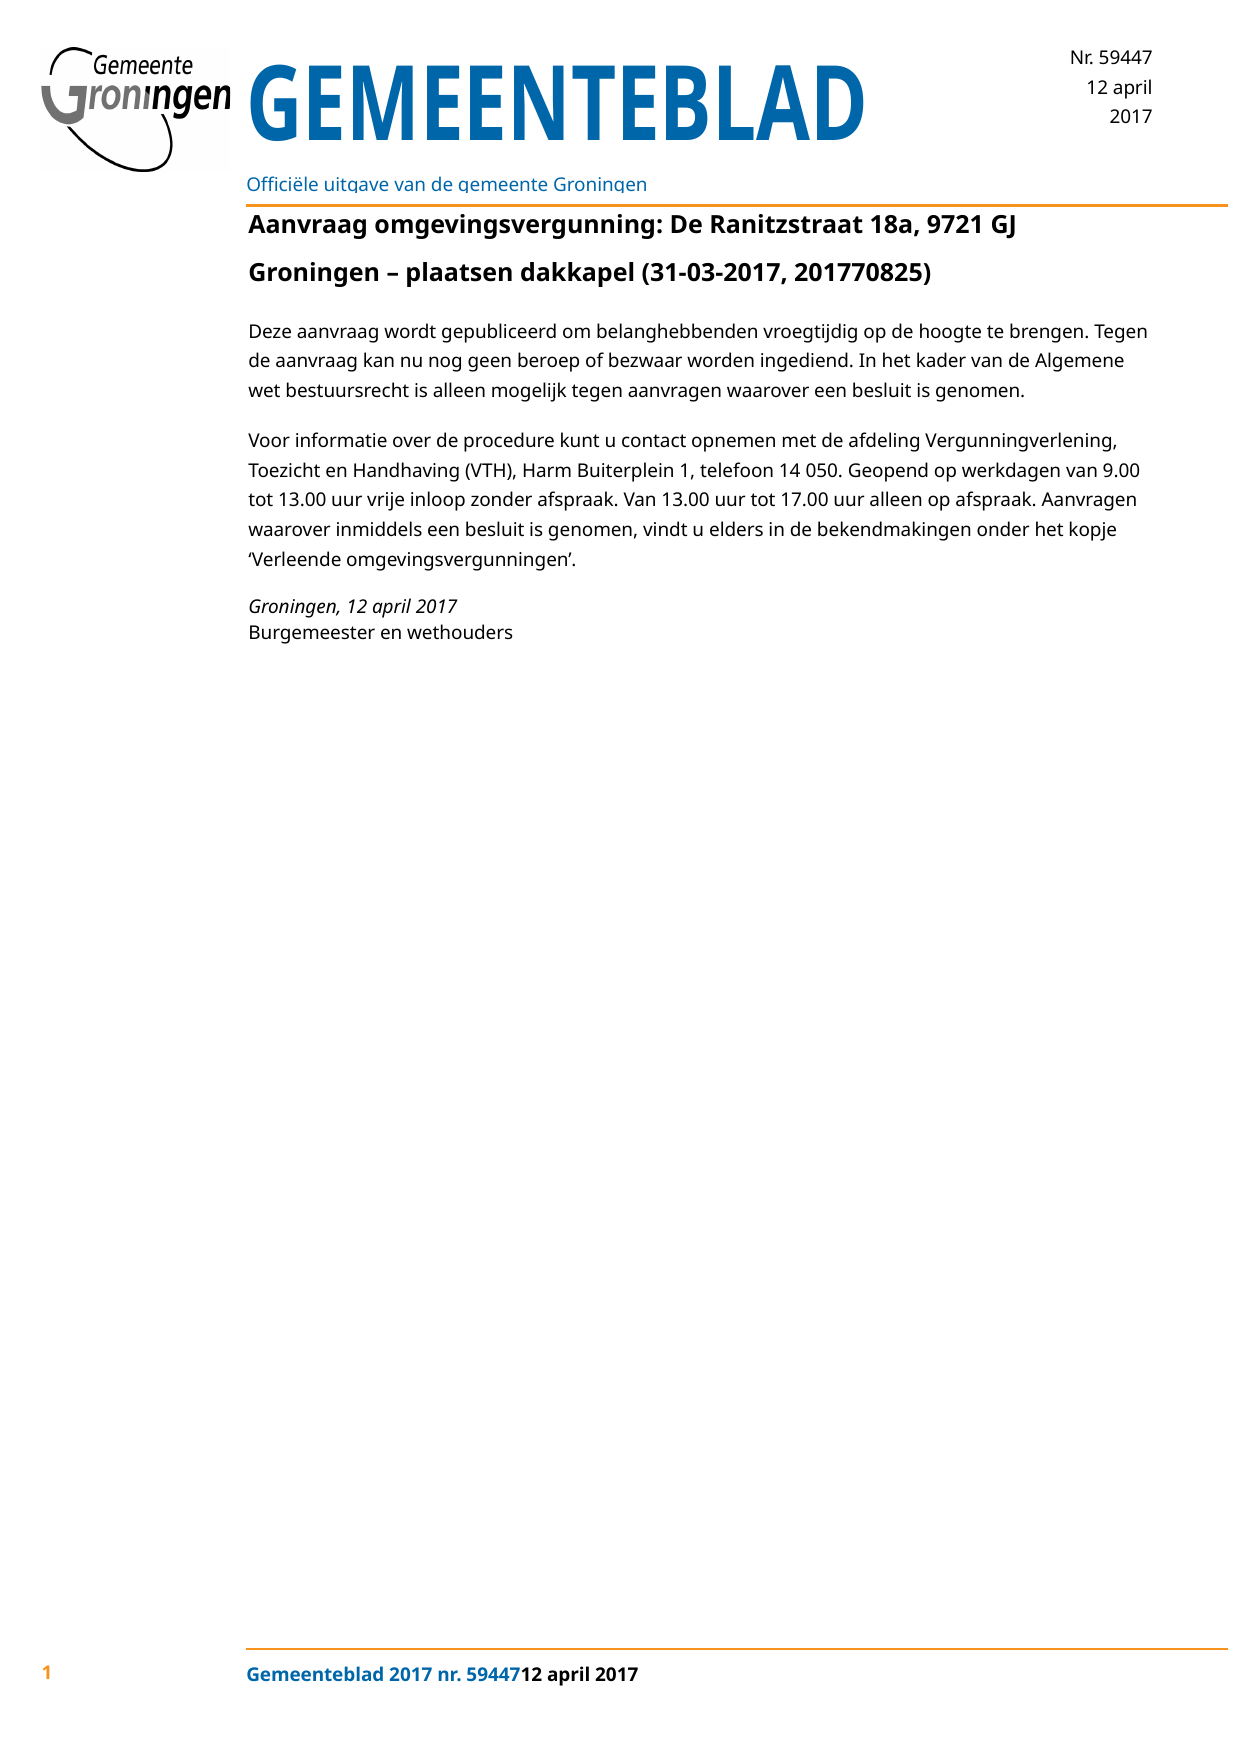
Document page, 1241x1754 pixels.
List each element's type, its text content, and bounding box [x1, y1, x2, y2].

text Deze aanvraag wordt gepubliceerd om belanghebbenden vroegtijdig op de hoogte te brengen. Tegen de aanvraag kan nu nog geen beroep of bezwaar worden ingediend. In het kader van de Algemene wet bestuursrecht is alleen mogelijk tegen aanvragen waarover een besluit is genomen. [248, 318, 1152, 403]
picture [41, 47, 231, 172]
text Groningen, 12 april 2017 [248, 594, 1152, 619]
text Voor informatie over de procedure kunt u contact opnemen met de afdeling Vergunningverlening, Toezicht en Handhaving (VTH), Harm Buiterplein 1, telefoon 14 050. Geopend op werkdagen van 9.00 tot 13.00 uur vrije inloop zonder afspraak. Van 13.00 uur tot 17.00 uur alleen op afspraak. Aanvragen waarover inmiddels een besluit is genomen, vindt u elders in de bekendmakingen onder het kopje ‘Verleende omgevingsvergunningen’. [248, 427, 1152, 572]
text Burgemeester en wethouders [248, 619, 1152, 645]
text Aanvraag omgevingsvergunning: De Ranitzstraat 18a, 9721 GJ Groningen – plaatsen dakkapel (31-03-2017, 201770825) [248, 207, 1152, 288]
